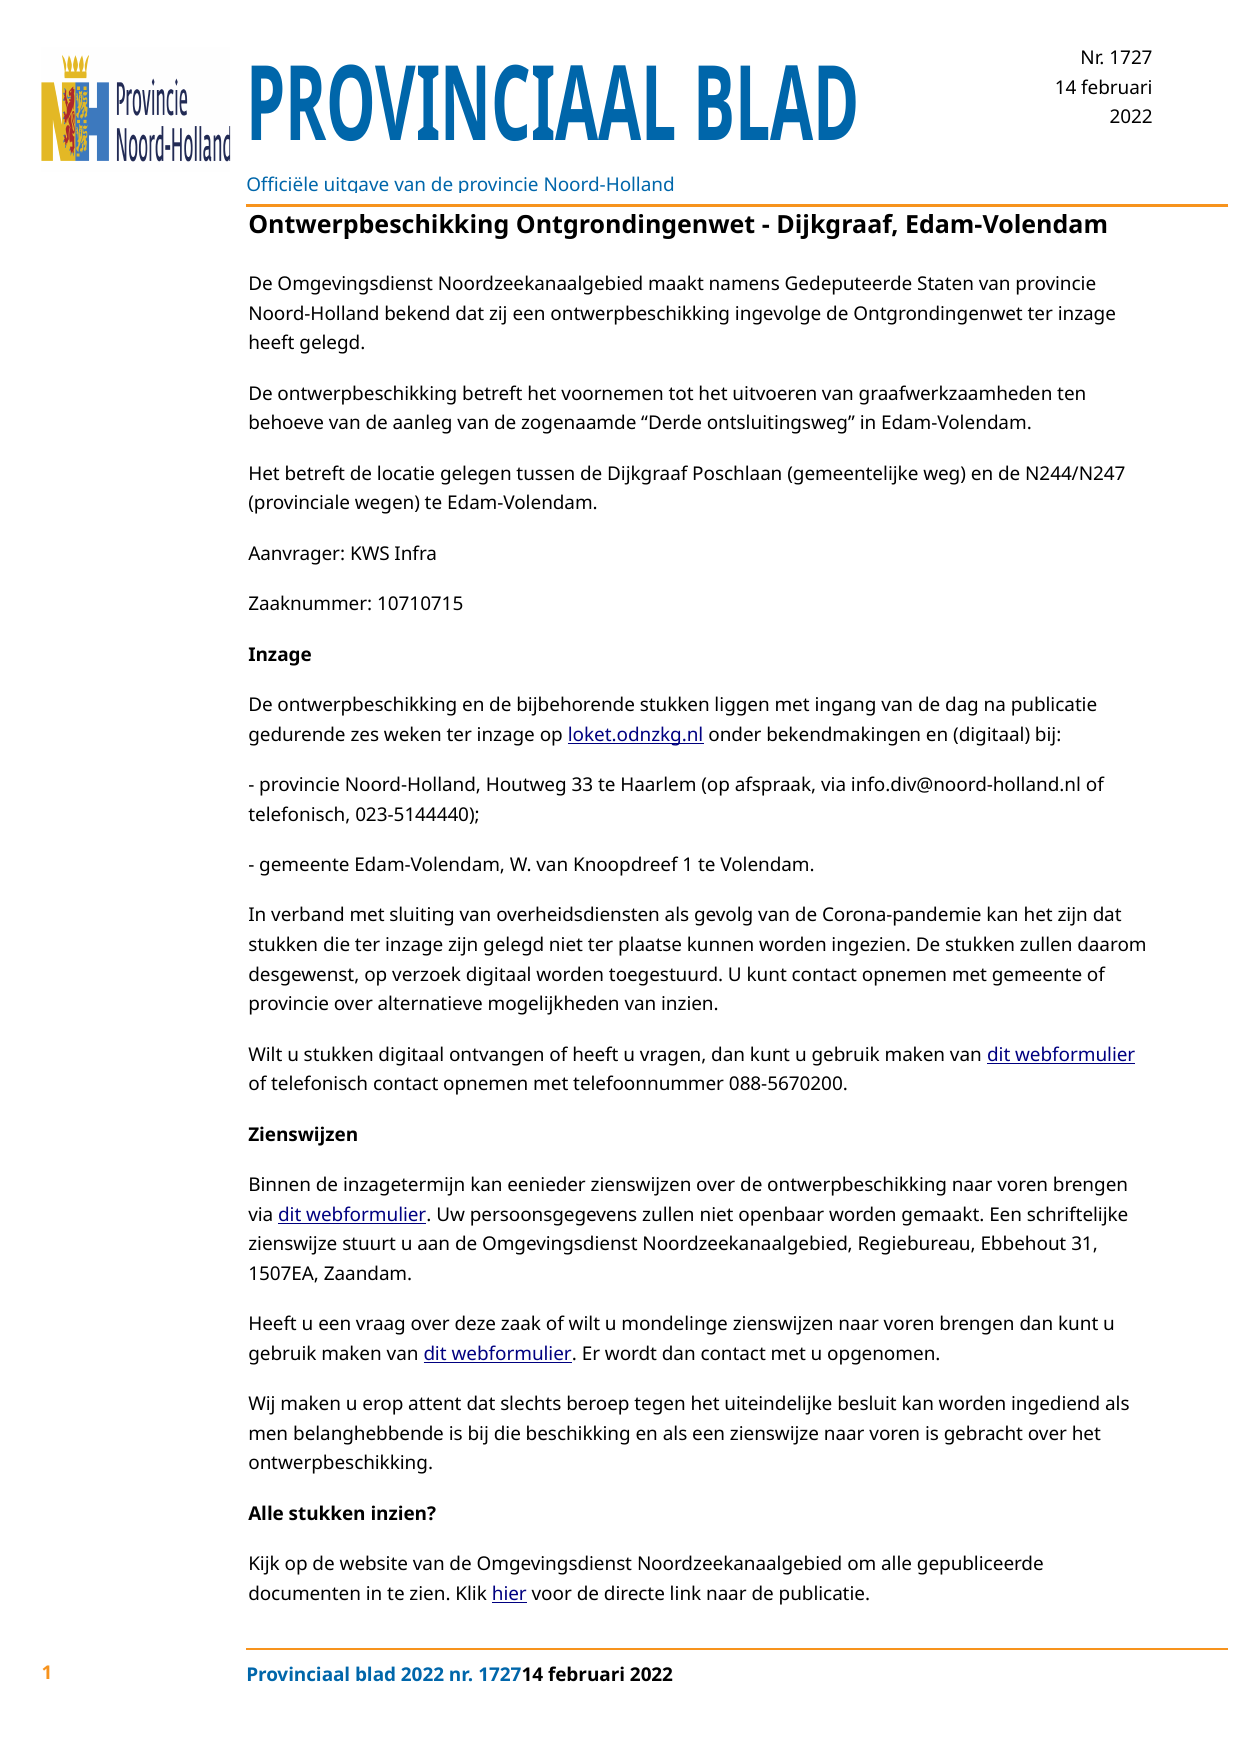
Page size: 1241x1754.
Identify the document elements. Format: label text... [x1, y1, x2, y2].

text Het betreft de locatie gelegen tussen de Dijkgraaf Poschlaan (gemeentelijke weg) en de N244/N247 (provinciale wegen) te Edam-Volendam. [248, 460, 1152, 515]
text Aanvrager: KWS Infra [248, 540, 1152, 566]
text Heeft u een vraag over deze zaak of wilt u mondelinge zienswijzen naar voren brengen dan kunt u gebruik maken van dit webformulier. Er wordt dan contact met u opgenomen. [248, 1310, 1152, 1366]
text Ontwerpbeschikking Ontgrondingenwet - Dijkgraaf, Edam-Volendam [248, 207, 1152, 241]
text Alle stukken inzien? [248, 1500, 1152, 1526]
text De Omgevingsdienst Noordzeekanaalgebied maakt namens Gedeputeerde Staten van provincie Noord-Holland bekend dat zij een ontwerpbeschikking ingevolge de Ontgrondingenwet ter inzage heeft gelegd. [248, 270, 1152, 355]
text Kijk op de website van de Omgevingsdienst Noordzeekanaalgebied om alle gepubliceerde documenten in te zien. Klik hier voor de directe link naar de publicatie. [248, 1550, 1152, 1606]
text De ontwerpbeschikking betreft het voornemen tot het uitvoeren van graafwerkzaamheden ten behoeve van de aanleg van de zogenaamde “Derde ontsluitingsweg” in Edam-Volendam. [248, 380, 1152, 435]
text Wilt u stukken digitaal ontvangen of heeft u vragen, dan kunt u gebruik maken van dit webformulier of telefonisch contact opnemen met telefoonnummer 088-5670200. [248, 1041, 1152, 1096]
text De ontwerpbeschikking en de bijbehorende stukken liggen met ingang van de dag na publicatie gedurende zes weken ter inzage op loket.odnzkg.nl onder bekendmakingen en (digitaal) bij: [248, 691, 1152, 746]
picture [41, 47, 231, 172]
text - provincie Noord-Holland, Houtweg 33 te Haarlem (op afspraak, via info.div@noord-holland.nl of telefonisch, 023-5144440); [248, 771, 1152, 826]
text Binnen de inzagetermijn kan eenieder zienswijzen over de ontwerpbeschikking naar voren brengen via dit webformulier. Uw persoonsgegevens zullen niet openbaar worden gemaakt. Een schriftelijke zienswijze stuurt u aan de Omgevingsdienst Noordzeekanaalgebied, Regiebureau, Ebbehout 31, 1507EA, Zaandam. [248, 1171, 1152, 1286]
text Inzage [248, 641, 1152, 666]
text In verband met sluiting van overheidsdiensten als gevolg van de Corona-pandemie kan het zijn dat stukken die ter inzage zijn gelegd niet ter plaatse kunnen worden ingezien. De stukken zullen daarom desgewenst, op verzoek digitaal worden toegestuurd. U kunt contact opnemen met gemeente of provincie over alternatieve mogelijkheden van inzien. [248, 902, 1152, 1016]
text - gemeente Edam-Volendam, W. van Knoopdreef 1 te Volendam. [248, 851, 1152, 877]
text Zienswijzen [248, 1121, 1152, 1146]
text Wij maken u erop attent dat slechts beroep tegen het uiteindelijke besluit kan worden ingediend als men belanghebbende is bij die beschikking en als een zienswijze naar voren is gebracht over het ontwerpbeschikking. [248, 1390, 1152, 1475]
text Zaaknummer: 10710715 [248, 590, 1152, 616]
